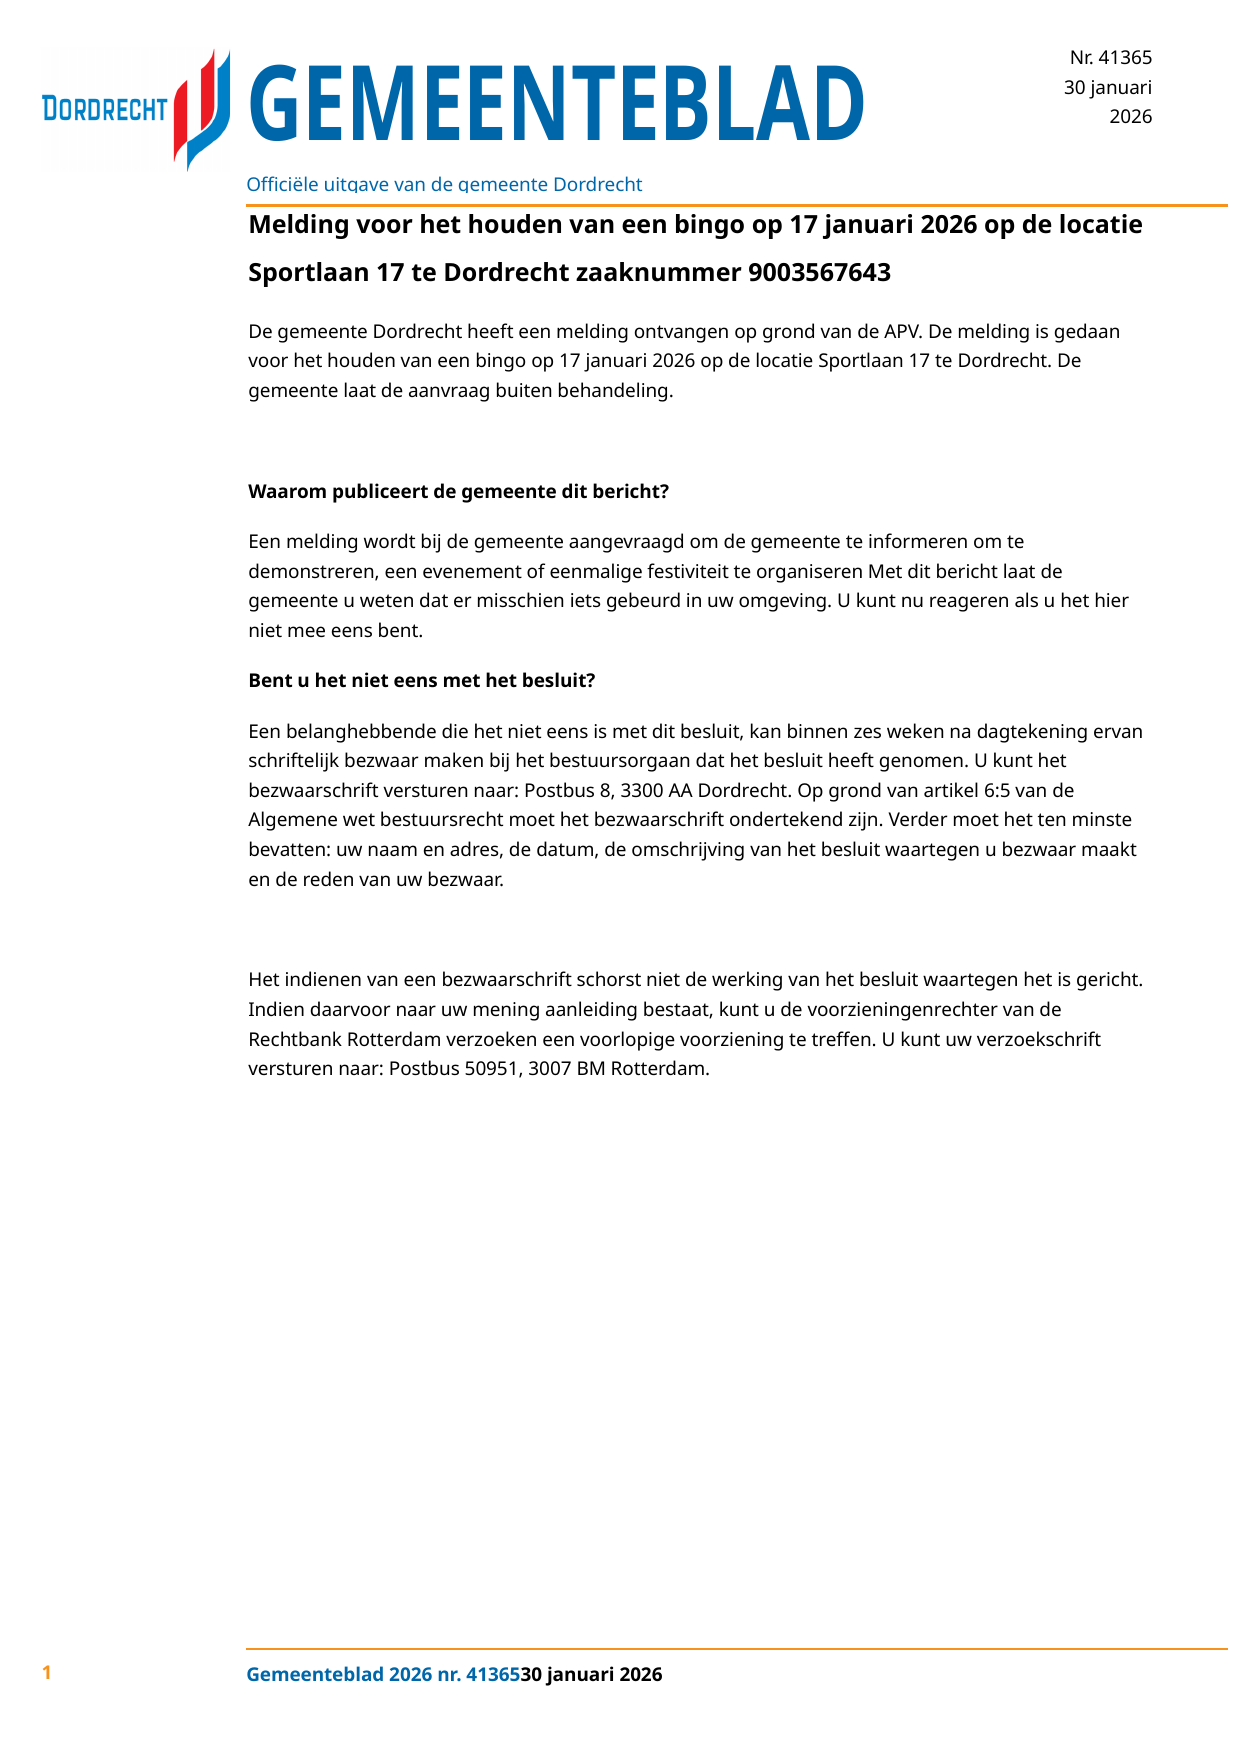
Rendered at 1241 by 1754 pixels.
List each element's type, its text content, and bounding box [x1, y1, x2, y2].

text Bent u het niet eens met het besluit? [248, 667, 1152, 693]
text De gemeente Dordrecht heeft een melding ontvangen op grond van de APV. De melding is gedaan voor het houden van een bingo op 17 januari 2026 op de locatie Sportlaan 17 te Dordrecht. De gemeente laat de aanvraag buiten behandeling. [248, 318, 1152, 403]
text Een belanghebbende die het niet eens is met dit besluit, kan binnen zes weken na dagtekening ervan schriftelijk bezwaar maken bij het bestuursorgaan dat het besluit heeft genomen. U kunt het bezwaarschrift versturen naar: Postbus 8, 3300 AA Dordrecht. Op grond van artikel 6:5 van de Algemene wet bestuursrecht moet het bezwaarschrift ondertekend zijn. Verder moet het ten minste bevatten: uw naam en adres, de datum, de omschrijving van het besluit waartegen u bezwaar maakt en de reden van uw bezwaar. [248, 718, 1152, 892]
text Een melding wordt bij de gemeente aangevraagd om de gemeente te informeren om te demonstreren, een evenement of eenmalige festiviteit te organiseren Met dit bericht laat de gemeente u weten dat er misschien iets gebeurd in uw omgeving. U kunt nu reageren als u het hier niet mee eens bent. [248, 528, 1152, 643]
picture [41, 47, 231, 172]
text Melding voor het houden van een bingo op 17 januari 2026 op de locatie Sportlaan 17 te Dordrecht zaaknummer 9003567643 [248, 207, 1152, 288]
text Waarom publiceert de gemeente dit bericht? [248, 478, 1152, 504]
text Het indienen van een bezwaarschrift schorst niet de werking van het besluit waartegen het is gericht. Indien daarvoor naar uw mening aanleiding bestaat, kunt u de voorzieningenrechter van de Rechtbank Rotterdam verzoeken een voorlopige voorziening te treffen. U kunt uw verzoekschrift versturen naar: Postbus 50951, 3007 BM Rotterdam. [248, 967, 1152, 1081]
